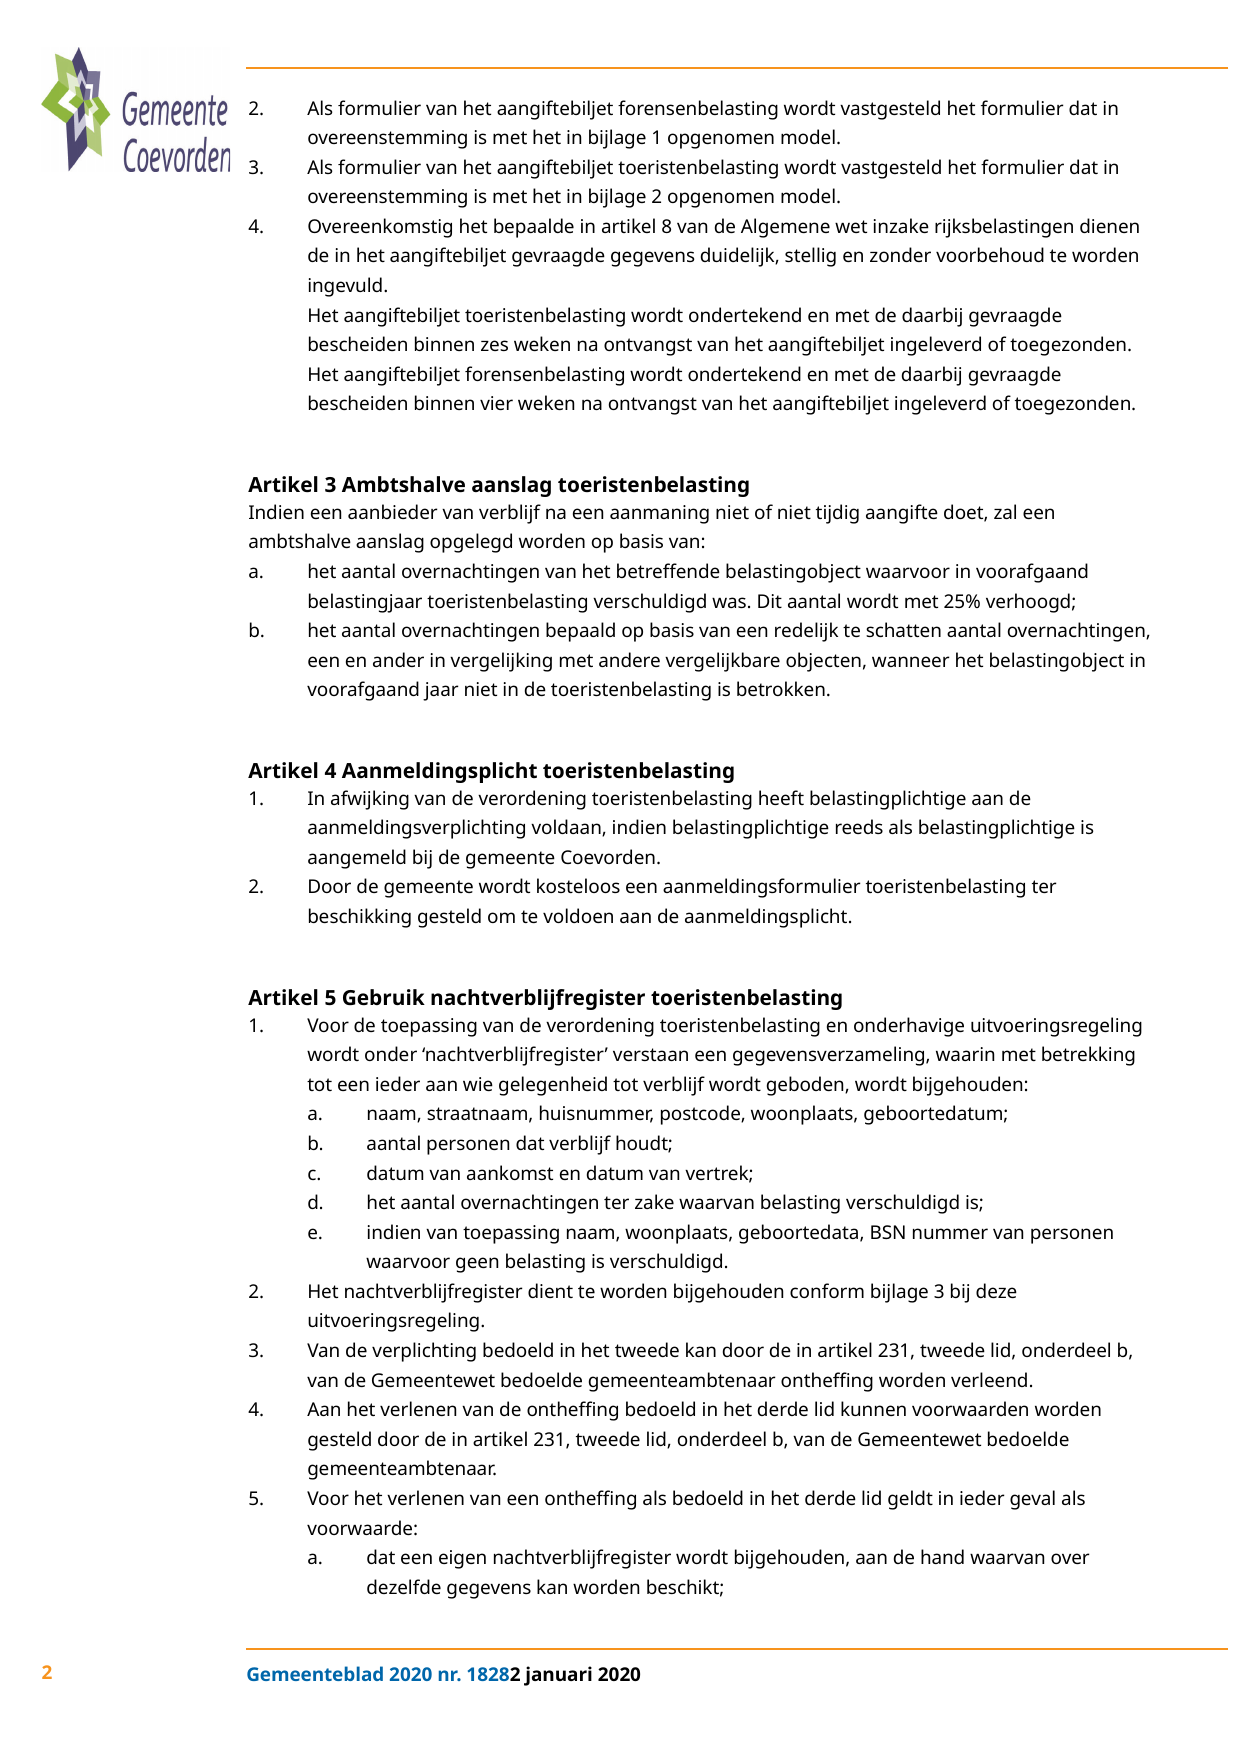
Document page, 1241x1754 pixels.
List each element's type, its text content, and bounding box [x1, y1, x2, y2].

list indien van toepassing naam, woonplaats, geboortedata, BSN nummer van personen waarvoor geen belasting is verschuldigd. [307, 1219, 1152, 1274]
list Het aangiftebiljet forensenbelasting wordt ondertekend en met de daarbij gevraagde bescheiden binnen vier weken na ontvangst van het aangiftebiljet ingeleverd of toegezonden. [248, 361, 1152, 416]
list naam, straatnaam, huisnummer, postcode, woonplaats, geboortedatum; [307, 1101, 1152, 1126]
text Artikel 4 Aanmeldingsplicht toeristenbelasting [248, 757, 1152, 785]
list het aantal overnachtingen ter zake waarvan belasting verschuldigd is; [307, 1189, 1152, 1215]
list Voor het verlenen van een ontheffing als bedoeld in het derde lid geldt in ieder geval als voorwaarde: [248, 1485, 1152, 1540]
list Het nachtverblijfregister dient te worden bijgehouden conform bijlage 3 bij deze uitvoeringsregeling. [248, 1278, 1152, 1333]
list Aan het verlenen van de ontheffing bedoeld in het derde lid kunnen voorwaarden worden gesteld door de in artikel 231, tweede lid, onderdeel b, van de Gemeentewet bedoelde gemeenteambtenaar. [248, 1396, 1152, 1481]
text Artikel 3 Ambtshalve aanslag toeristenbelasting [248, 471, 1152, 499]
list Door de gemeente wordt kosteloos een aanmeldingsformulier toeristenbelasting ter beschikking gesteld om te voldoen aan de aanmeldingsplicht. [248, 874, 1152, 929]
list aantal personen dat verblijf houdt; [307, 1130, 1152, 1156]
list datum van aankomst en datum van vertrek; [307, 1160, 1152, 1185]
picture [41, 47, 231, 172]
list Het aangiftebiljet toeristenbelasting wordt ondertekend en met de daarbij gevraagde bescheiden binnen zes weken na ontvangst van het aangiftebiljet ingeleverd of toegezonden. [248, 302, 1152, 357]
list Als formulier van het aangiftebiljet toeristenbelasting wordt vastgesteld het formulier dat in overeenstemming is met het in bijlage 2 opgenomen model. [248, 154, 1152, 209]
text Indien een aanbieder van verblijf na een aanmaning niet of niet tijdig aangifte doet, zal een ambtshalve aanslag opgelegd worden op basis van: [248, 499, 1152, 554]
list Overeenkomstig het bepaalde in artikel 8 van de Algemene wet inzake rijksbelastingen dienen de in het aangiftebiljet gevraagde gegevens duidelijk, stellig en zonder voorbehoud te worden ingevuld. [248, 213, 1152, 298]
list dat een eigen nachtverblijfregister wordt bijgehouden, aan de hand waarvan over dezelfde gegevens kan worden beschikt; [307, 1544, 1152, 1599]
list het aantal overnachtingen van het betreffende belastingobject waarvoor in voorafgaand belastingjaar toeristenbelasting verschuldigd was. Dit aantal wordt met 25% verhoogd; [248, 558, 1152, 613]
text Artikel 5 Gebruik nachtverblijfregister toeristenbelasting [248, 983, 1152, 1012]
list In afwijking van de verordening toeristenbelasting heeft belastingplichtige aan de aanmeldingsverplichting voldaan, indien belastingplichtige reeds als belastingplichtige is aangemeld bij de gemeente Coevorden. [248, 785, 1152, 870]
list Van de verplichting bedoeld in het tweede kan door de in artikel 231, tweede lid, onderdeel b, van de Gemeentewet bedoelde gemeenteambtenaar ontheffing worden verleend. [248, 1337, 1152, 1392]
list Als formulier van het aangiftebiljet forensenbelasting wordt vastgesteld het formulier dat in overeenstemming is met het in bijlage 1 opgenomen model. [248, 95, 1152, 150]
list Voor de toepassing van de verordening toeristenbelasting en onderhavige uitvoeringsregeling wordt onder ‘nachtverblijfregister’ verstaan een gegevensverzameling, waarin met betrekking tot een ieder aan wie gelegenheid tot verblijf wordt geboden, wordt bijgehouden: [248, 1012, 1152, 1097]
list het aantal overnachtingen bepaald op basis van een redelijk te schatten aantal overnachtingen, een en ander in vergelijking met andere vergelijkbare objecten, wanneer het belastingobject in voorafgaand jaar niet in de toeristenbelasting is betrokken. [248, 617, 1152, 702]
